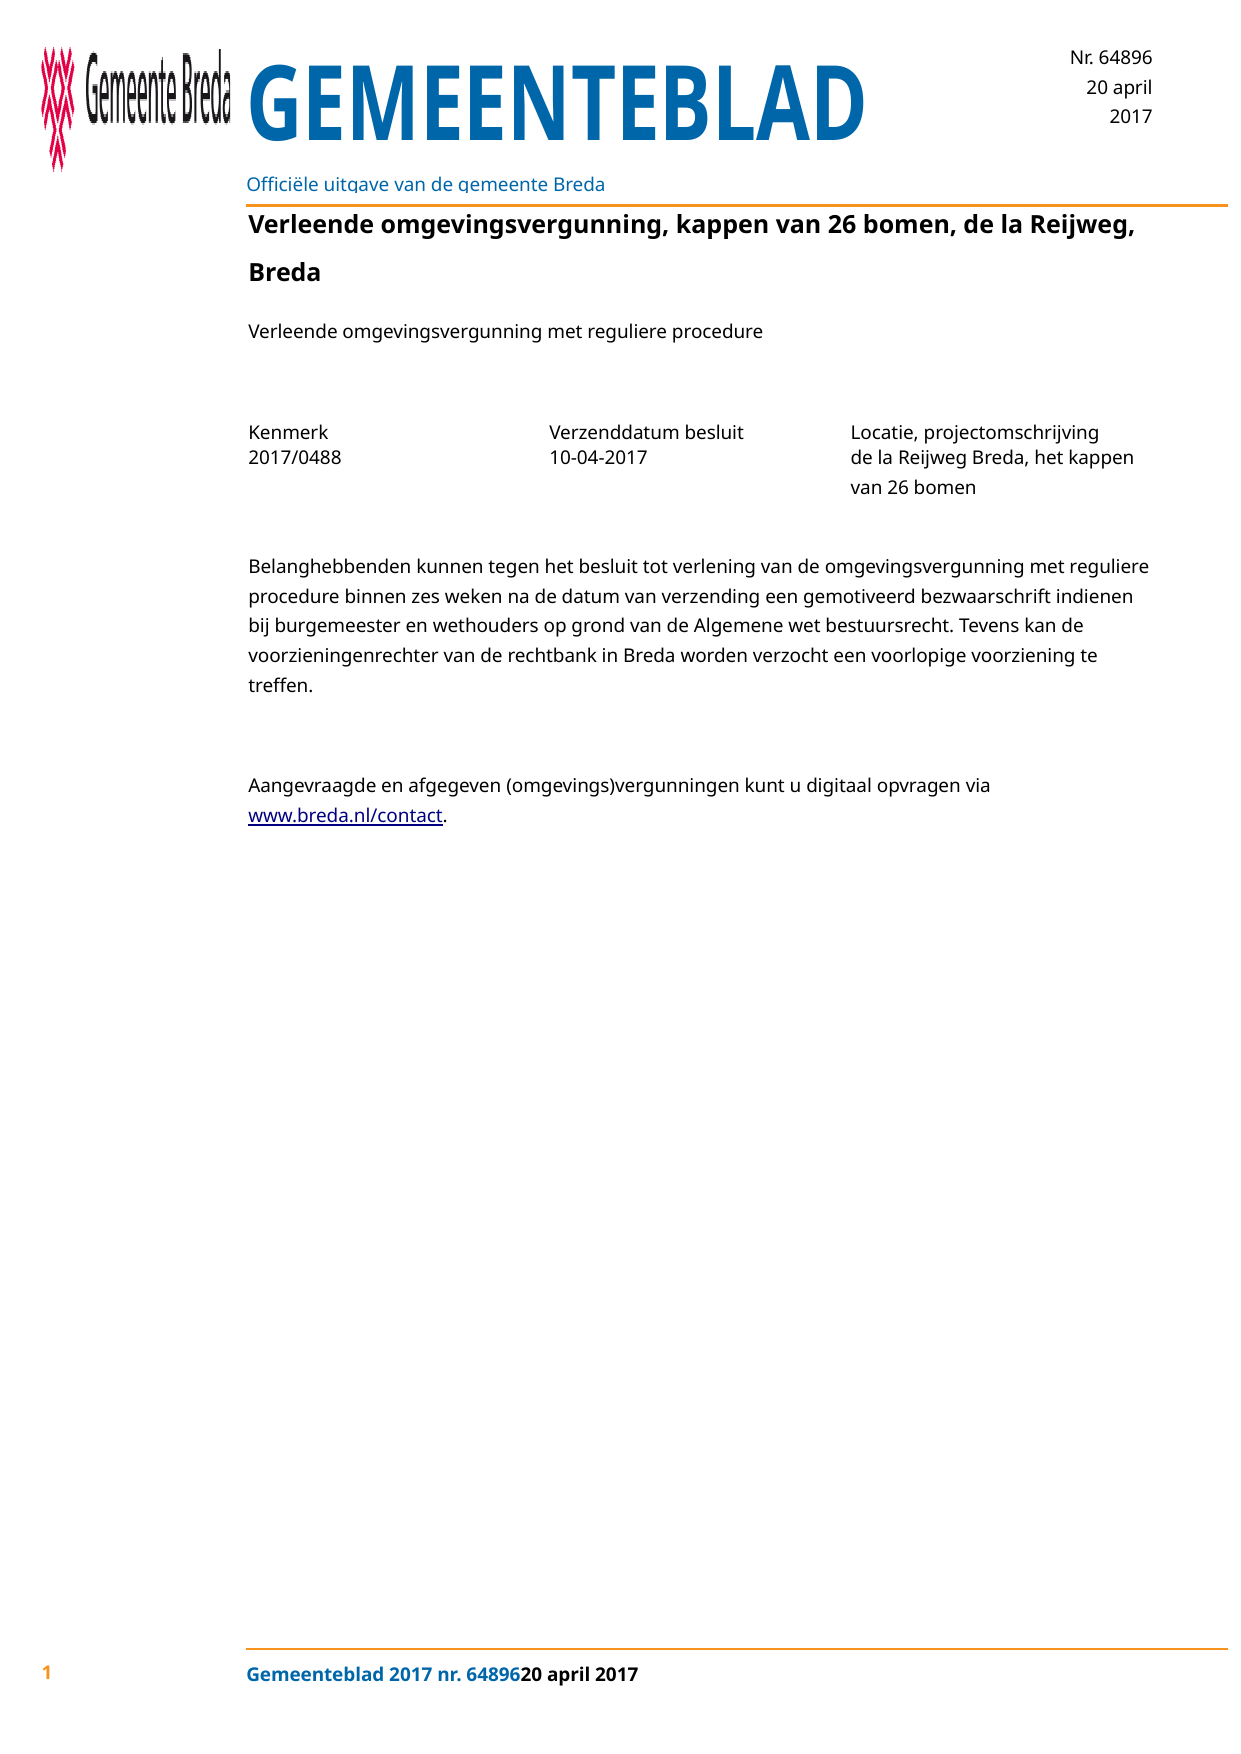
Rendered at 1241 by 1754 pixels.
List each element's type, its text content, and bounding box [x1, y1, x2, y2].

table_header Verzenddatum besluit [549, 419, 850, 444]
table_header Kenmerk [248, 419, 549, 444]
text Aangevraagde en afgegeven (omgevings)vergunningen kunt u digitaal opvragen via www.breda.nl/contact. [248, 773, 1152, 828]
table_cell 10-04-2017 [549, 445, 850, 500]
picture [41, 47, 231, 172]
text Verleende omgevingsvergunning met reguliere procedure [248, 318, 1152, 344]
table_cell de la Reijweg Breda, het kappen van 26 bomen [850, 445, 1152, 500]
text Verleende omgevingsvergunning, kappen van 26 bomen, de la Reijweg, Breda [248, 207, 1152, 288]
text Belanghebbenden kunnen tegen het besluit tot verlening van de omgevingsvergunning met reguliere procedure binnen zes weken na de datum van verzending een gemotiveerd bezwaarschrift indienen bij burgemeester en wethouders op grond van de Algemene wet bestuursrecht. Tevens kan de voorzieningenrechter van de rechtbank in Breda worden verzocht een voorlopige voorziening te treffen. [248, 553, 1152, 698]
table_cell 2017/0488 [248, 445, 549, 500]
table_header Locatie, projectomschrijving [850, 419, 1152, 444]
